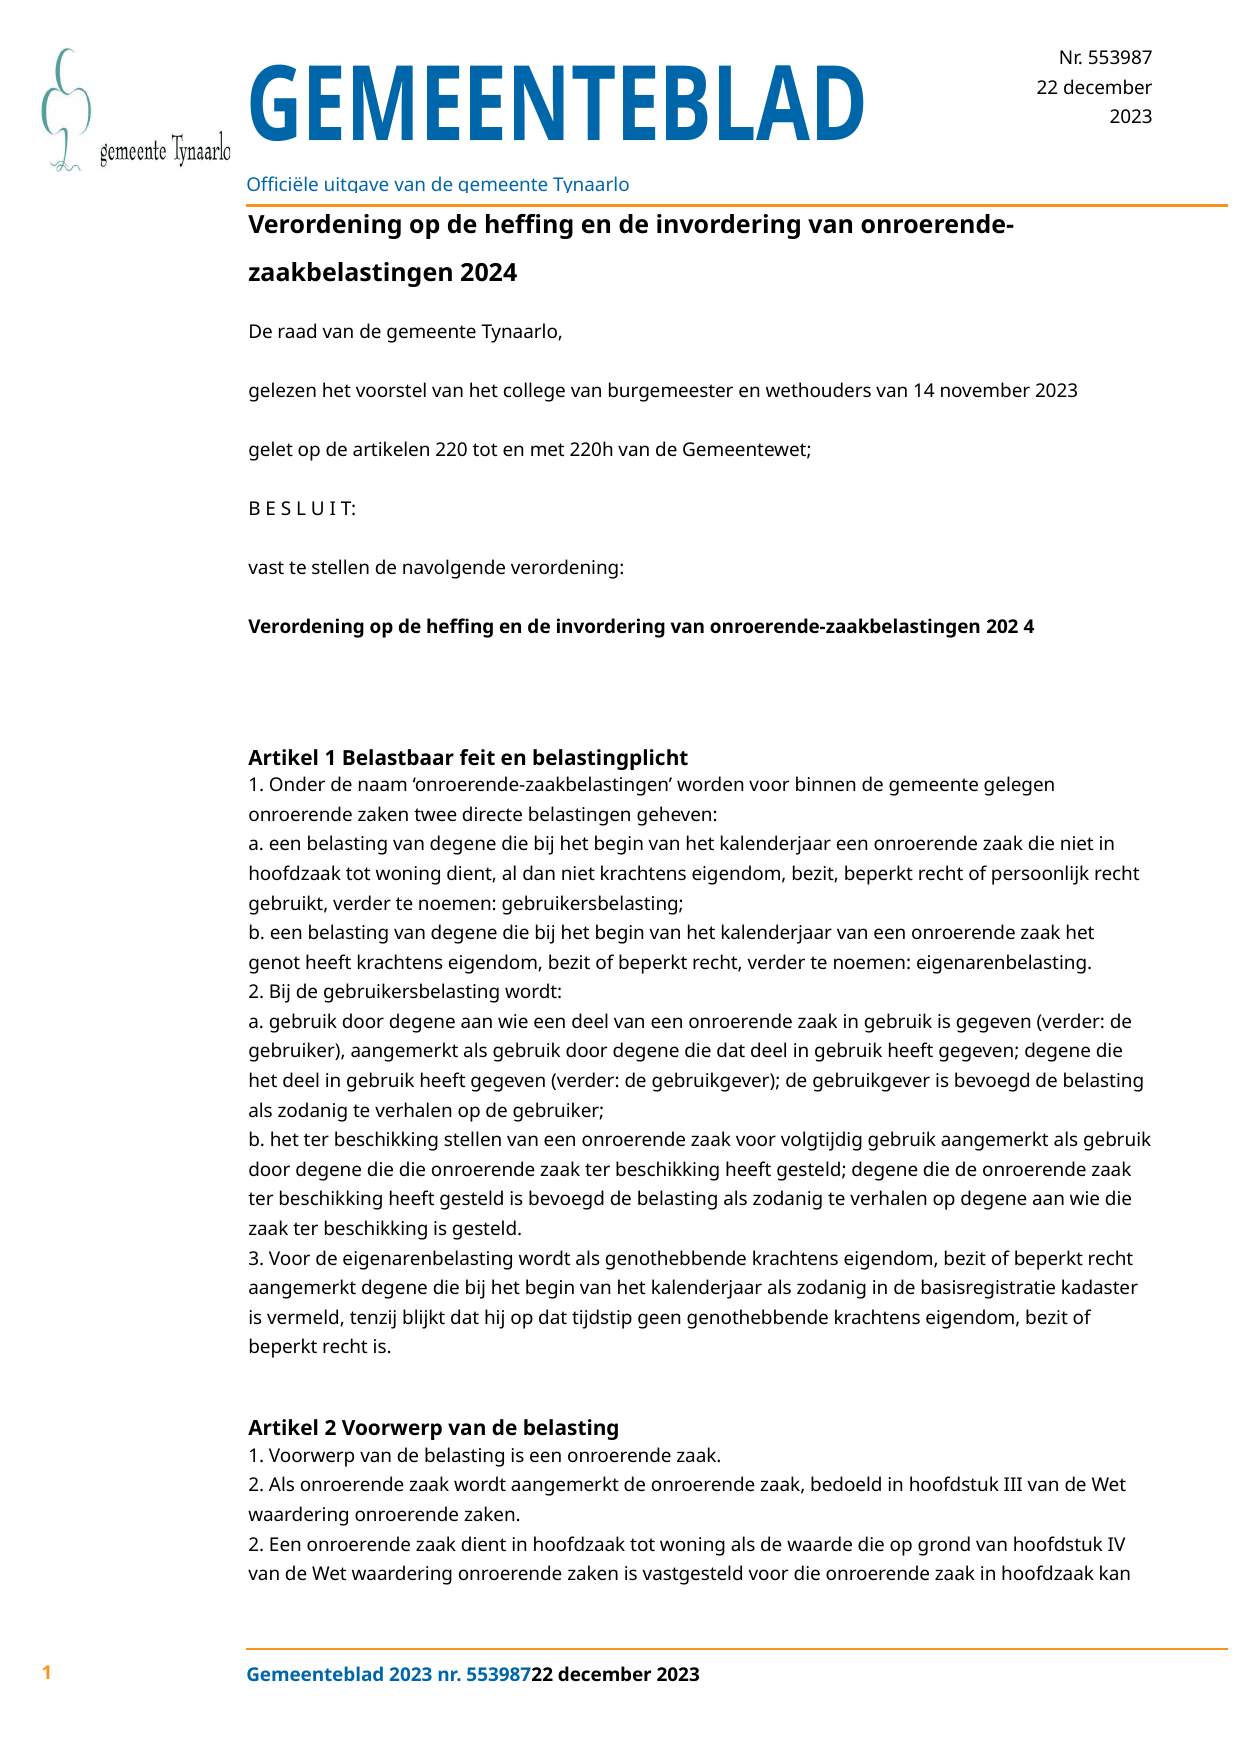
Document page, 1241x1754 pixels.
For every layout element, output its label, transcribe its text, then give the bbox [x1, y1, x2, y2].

text 2. Als onroerende zaak wordt aangemerkt de onroerende zaak, bedoeld in hoofdstuk III van de Wet waardering onroerende zaken. [248, 1472, 1152, 1527]
text a. een belasting van degene die bij het begin van het kalenderjaar een onroerende zaak die niet in hoofdzaak tot woning dient, al dan niet krachtens eigendom, bezit, beperkt recht of persoonlijk recht gebruikt, verder te noemen: gebruikersbelasting; [248, 831, 1152, 916]
picture [41, 47, 231, 172]
text 2. Een onroerende zaak dient in hoofdzaak tot woning als de waarde die op grond van hoofdstuk IV van de Wet waardering onroerende zaken is vastgesteld voor die onroerende zaak in hoofdzaak kan [248, 1531, 1152, 1586]
text 1. Onder de naam ‘onroerende-zaakbelastingen’ worden voor binnen de gemeente gelegen onroerende zaken twee directe belastingen geheven: [248, 771, 1152, 827]
text Artikel 1 Belastbaar feit en belastingplicht [248, 743, 1152, 771]
text a. gebruik door degene aan wie een deel van een onroerende zaak in gebruik is gegeven (verder: de gebruiker), aangemerkt als gebruik door degene die dat deel in gebruik heeft gegeven; degene die het deel in gebruik heeft gegeven (verder: de gebruikgever); de gebruikgever is bevoegd de belasting als zodanig te verhalen op de gebruiker; [248, 1008, 1152, 1123]
text gelezen het voorstel van het college van burgemeester en wethouders van 14 november 2023 [248, 377, 1152, 403]
text b. het ter beschikking stellen van een onroerende zaak voor volgtijdig gebruik aangemerkt als gebruik door degene die die onroerende zaak ter beschikking heeft gesteld; degene die de onroerende zaak ter beschikking heeft gesteld is bevoegd de belasting als zodanig te verhalen op degene aan wie die zaak ter beschikking is gesteld. [248, 1126, 1152, 1241]
text vast te stellen de navolgende verordening: [248, 554, 1152, 580]
text Artikel 2 Voorwerp van de belasting [248, 1413, 1152, 1442]
text De raad van de gemeente Tynaarlo, [248, 318, 1152, 344]
text b. een belasting van degene die bij het begin van het kalenderjaar van een onroerende zaak het genot heeft krachtens eigendom, bezit of beperkt recht, verder te noemen: eigenarenbelasting. [248, 919, 1152, 975]
text gelet op de artikelen 220 tot en met 220h van de Gemeentewet; [248, 436, 1152, 462]
text 1. Voorwerp van de belasting is een onroerende zaak. [248, 1442, 1152, 1468]
text B E S L U I T: [248, 495, 1152, 521]
text 3. Voor de eigenarenbelasting wordt als genothebbende krachtens eigendom, bezit of beperkt recht aangemerkt degene die bij het begin van het kalenderjaar als zodanig in de basisregistratie kadaster is vermeld, tenzij blijkt dat hij op dat tijdstip geen genothebbende krachtens eigendom, bezit of beperkt recht is. [248, 1245, 1152, 1359]
text 2. Bij de gebruikersbelasting wordt: [248, 978, 1152, 1004]
text Verordening op de heffing en de invordering van onroerende-zaakbelastingen 202 4 [248, 614, 1152, 639]
text Verordening op de heffing en de invordering van onroerende-zaakbelastingen 2024 [248, 207, 1152, 288]
